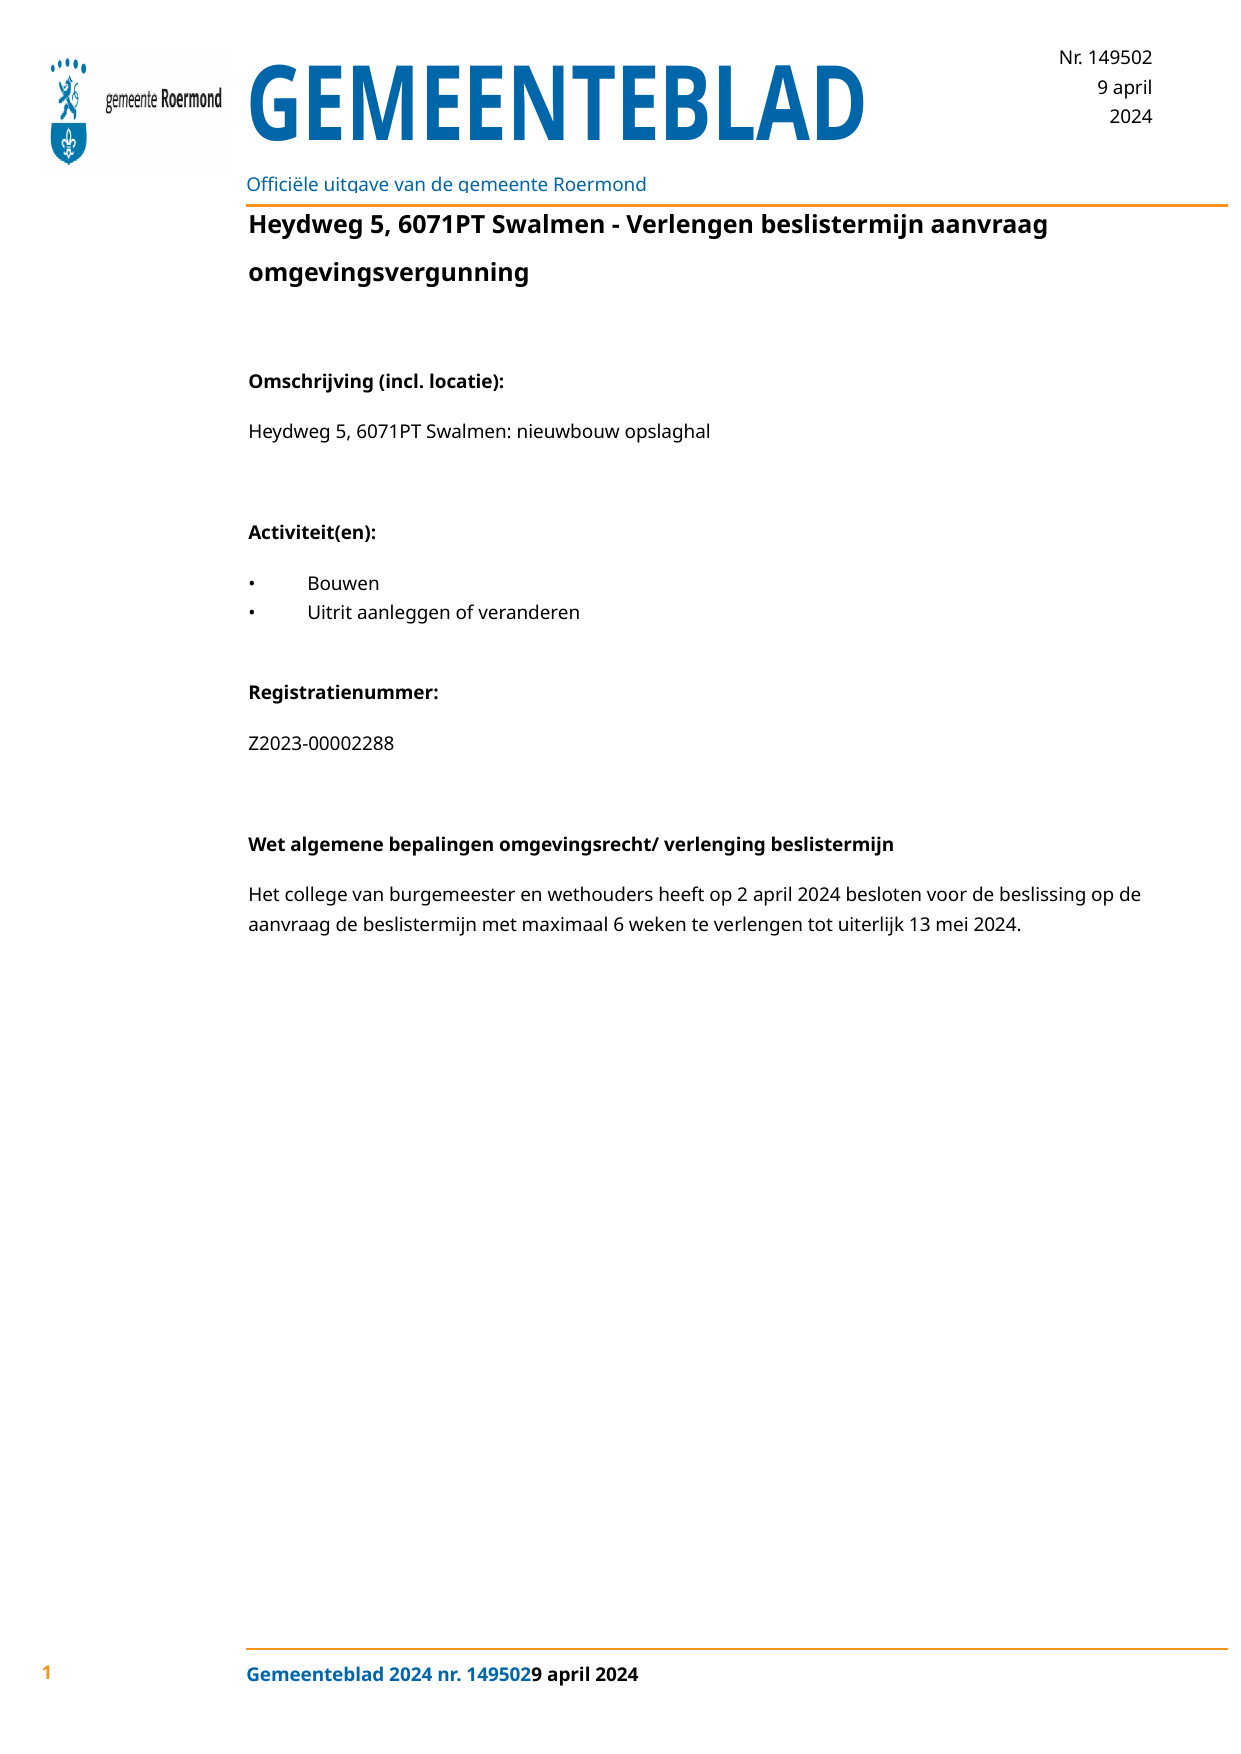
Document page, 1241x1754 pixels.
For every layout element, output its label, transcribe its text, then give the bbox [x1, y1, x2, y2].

text Z2023-00002288 [248, 730, 1152, 756]
text Omschrijving (incl. locatie): [248, 368, 1152, 394]
text Wet algemene bepalingen omgevingsrecht/ verlenging beslistermijn [248, 831, 1152, 857]
text Activiteit(en): [248, 519, 1152, 545]
list Uitrit aanleggen of veranderen [248, 599, 1152, 625]
text Heydweg 5, 6071PT Swalmen: nieuwbouw opslaghal [248, 419, 1152, 444]
picture [41, 47, 231, 172]
text Registratienummer: [248, 679, 1152, 705]
text Het college van burgemeester en wethouders heeft op 2 april 2024 besloten voor de beslissing op de aanvraag de beslistermijn met maximaal 6 weken te verlengen tot uiterlijk 13 mei 2024. [248, 881, 1152, 937]
list Bouwen [248, 570, 1152, 596]
text Heydweg 5, 6071PT Swalmen - Verlengen beslistermijn aanvraag omgevingsvergunning [248, 207, 1152, 288]
